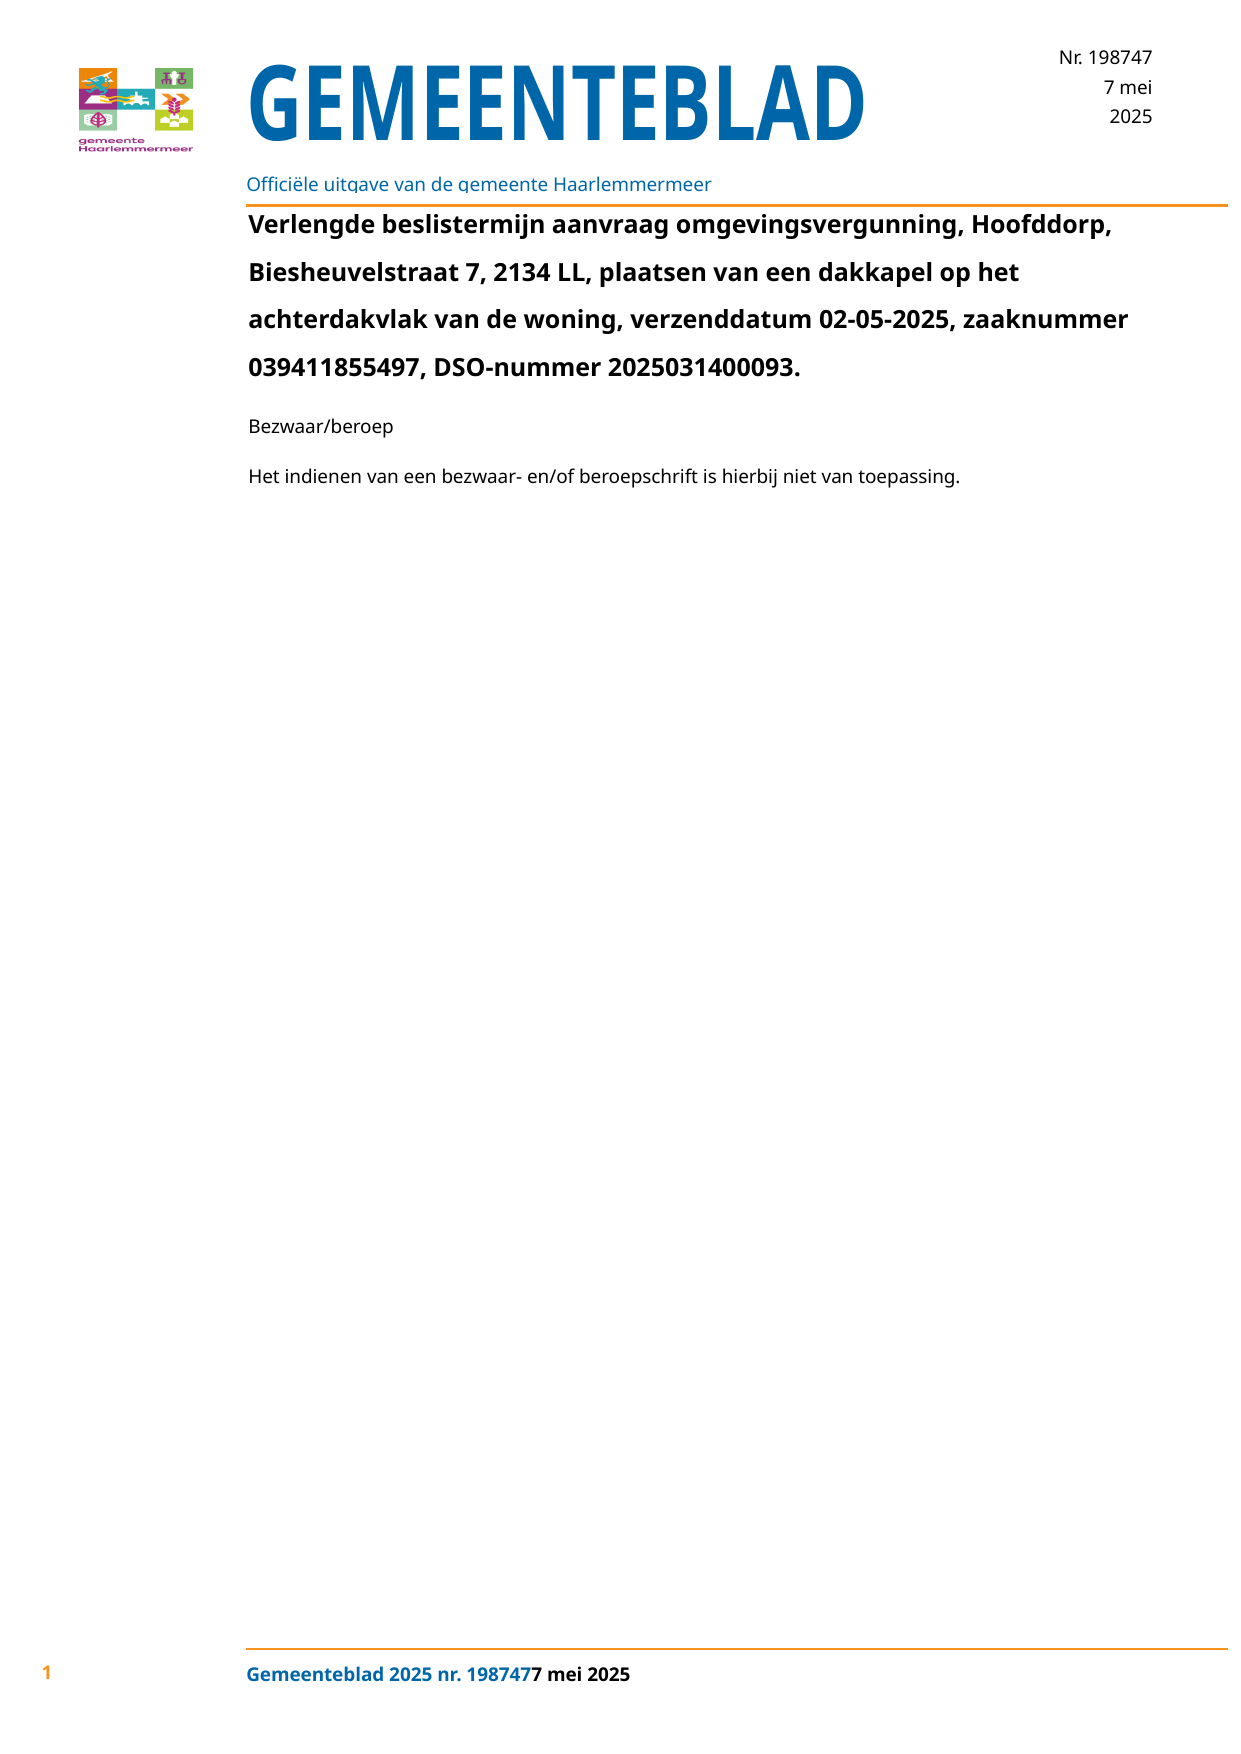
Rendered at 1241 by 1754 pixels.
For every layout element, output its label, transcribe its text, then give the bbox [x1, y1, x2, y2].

text Verlengde beslistermijn aanvraag omgevingsvergunning, Hoofddorp, Biesheuvelstraat 7, 2134 LL, plaatsen van een dakkapel op het achterdakvlak van de woning, verzenddatum 02-05-2025, zaaknummer 039411855497, DSO-nummer 2025031400093. [248, 207, 1152, 384]
text Bezwaar/beroep [248, 413, 1152, 439]
picture [41, 47, 231, 172]
text Het indienen van een bezwaar- en/of beroepschrift is hierbij niet van toepassing. [248, 463, 1152, 489]
